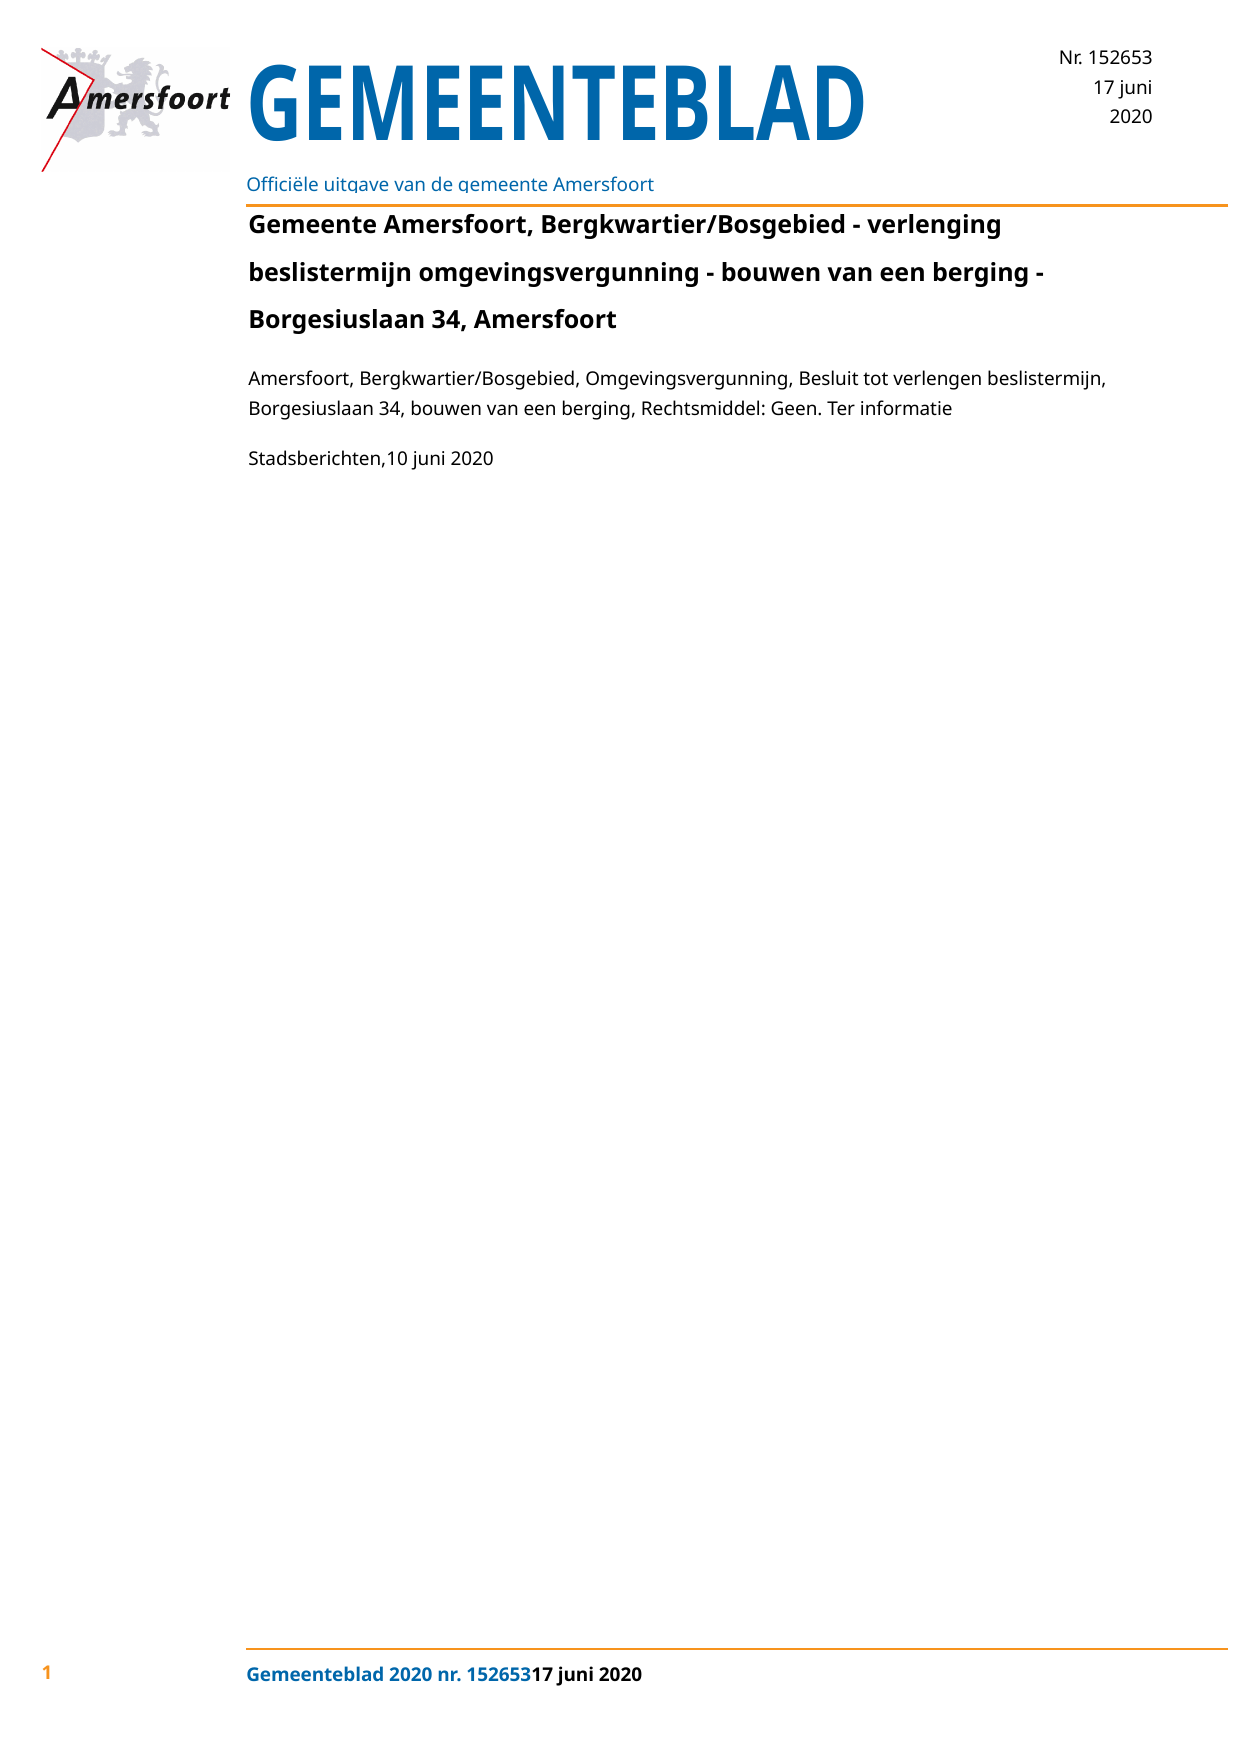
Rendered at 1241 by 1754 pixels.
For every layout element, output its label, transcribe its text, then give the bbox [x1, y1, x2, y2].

text Stadsberichten,10 juni 2020 [248, 446, 1152, 471]
picture [41, 47, 231, 172]
text Amersfoort, Bergkwartier/Bosgebied, Omgevingsvergunning, Besluit tot verlengen beslistermijn, Borgesiuslaan 34, bouwen van een berging, Rechtsmiddel: Geen. Ter informatie [248, 366, 1152, 421]
text Gemeente Amersfoort, Bergkwartier/Bosgebied - verlenging beslistermijn omgevingsvergunning - bouwen van een berging - Borgesiuslaan 34, Amersfoort [248, 207, 1152, 336]
